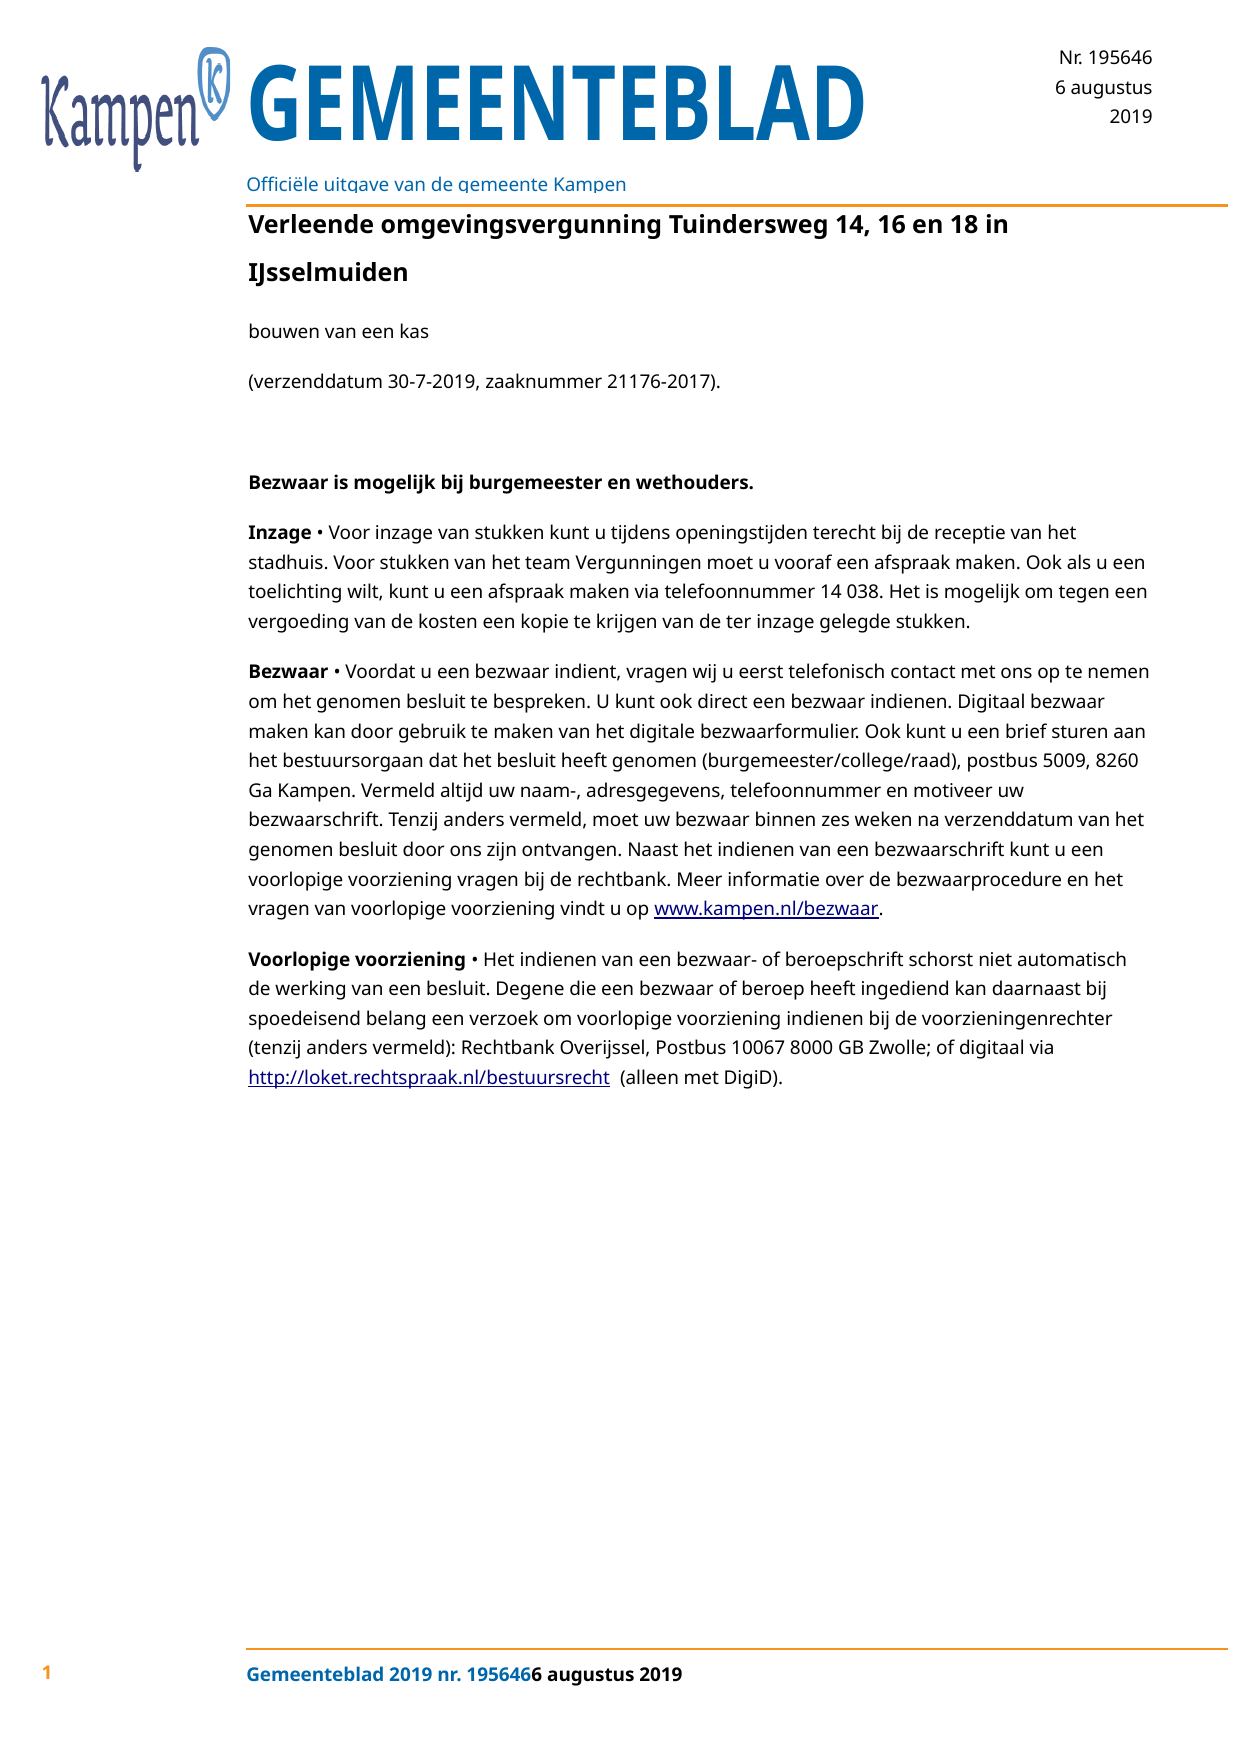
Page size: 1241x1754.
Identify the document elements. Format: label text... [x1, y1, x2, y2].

picture [41, 47, 231, 172]
text bouwen van een kas [248, 318, 1152, 344]
text Inzage • Voor inzage van stukken kunt u tijdens openingstijden terecht bij de receptie van het stadhuis. Voor stukken van het team Vergunningen moet u vooraf een afspraak maken. Ook als u een toelichting wilt, kunt u een afspraak maken via telefoonnummer 14 038. Het is mogelijk om tegen een vergoeding van de kosten een kopie te krijgen van de ter inzage gelegde stukken. [248, 519, 1152, 634]
text Voorlopige voorziening • Het indienen van een bezwaar- of beroepschrift schorst niet automatisch de werking van een besluit. Degene die een bezwaar of beroep heeft ingediend kan daarnaast bij spoedeisend belang een verzoek om voorlopige voorziening indienen bij de voorzieningenrechter (tenzij anders vermeld): Rechtbank Overijssel, Postbus 10067 8000 GB Zwolle; of digitaal via http://loket.rechtspraak.nl/bestuursrecht (alleen met DigiD). [248, 946, 1152, 1090]
text Bezwaar • Voordat u een bezwaar indient, vragen wij u eerst telefonisch contact met ons op te nemen om het genomen besluit te bespreken. U kunt ook direct een bezwaar indienen. Digitaal bezwaar maken kan door gebruik te maken van het digitale bezwaarformulier. Ook kunt u een brief sturen aan het bestuursorgaan dat het besluit heeft genomen (burgemeester/college/raad), postbus 5009, 8260 Ga Kampen. Vermeld altijd uw naam-, adresgegevens, telefoonnummer en motiveer uw bezwaarschrift. Tenzij anders vermeld, moet uw bezwaar binnen zes weken na verzenddatum van het genomen besluit door ons zijn ontvangen. Naast het indienen van een bezwaarschrift kunt u een voorlopige voorziening vragen bij de rechtbank. Meer informatie over de bezwaarprocedure en het vragen van voorlopige voorziening vindt u op www.kampen.nl/bezwaar. [248, 659, 1152, 921]
text Bezwaar is mogelijk bij burgemeester en wethouders. [248, 469, 1152, 495]
text Verleende omgevingsvergunning Tuindersweg 14, 16 en 18 in IJsselmuiden [248, 207, 1152, 288]
text (verzenddatum 30-7-2019, zaaknummer 21176-2017). [248, 368, 1152, 394]
